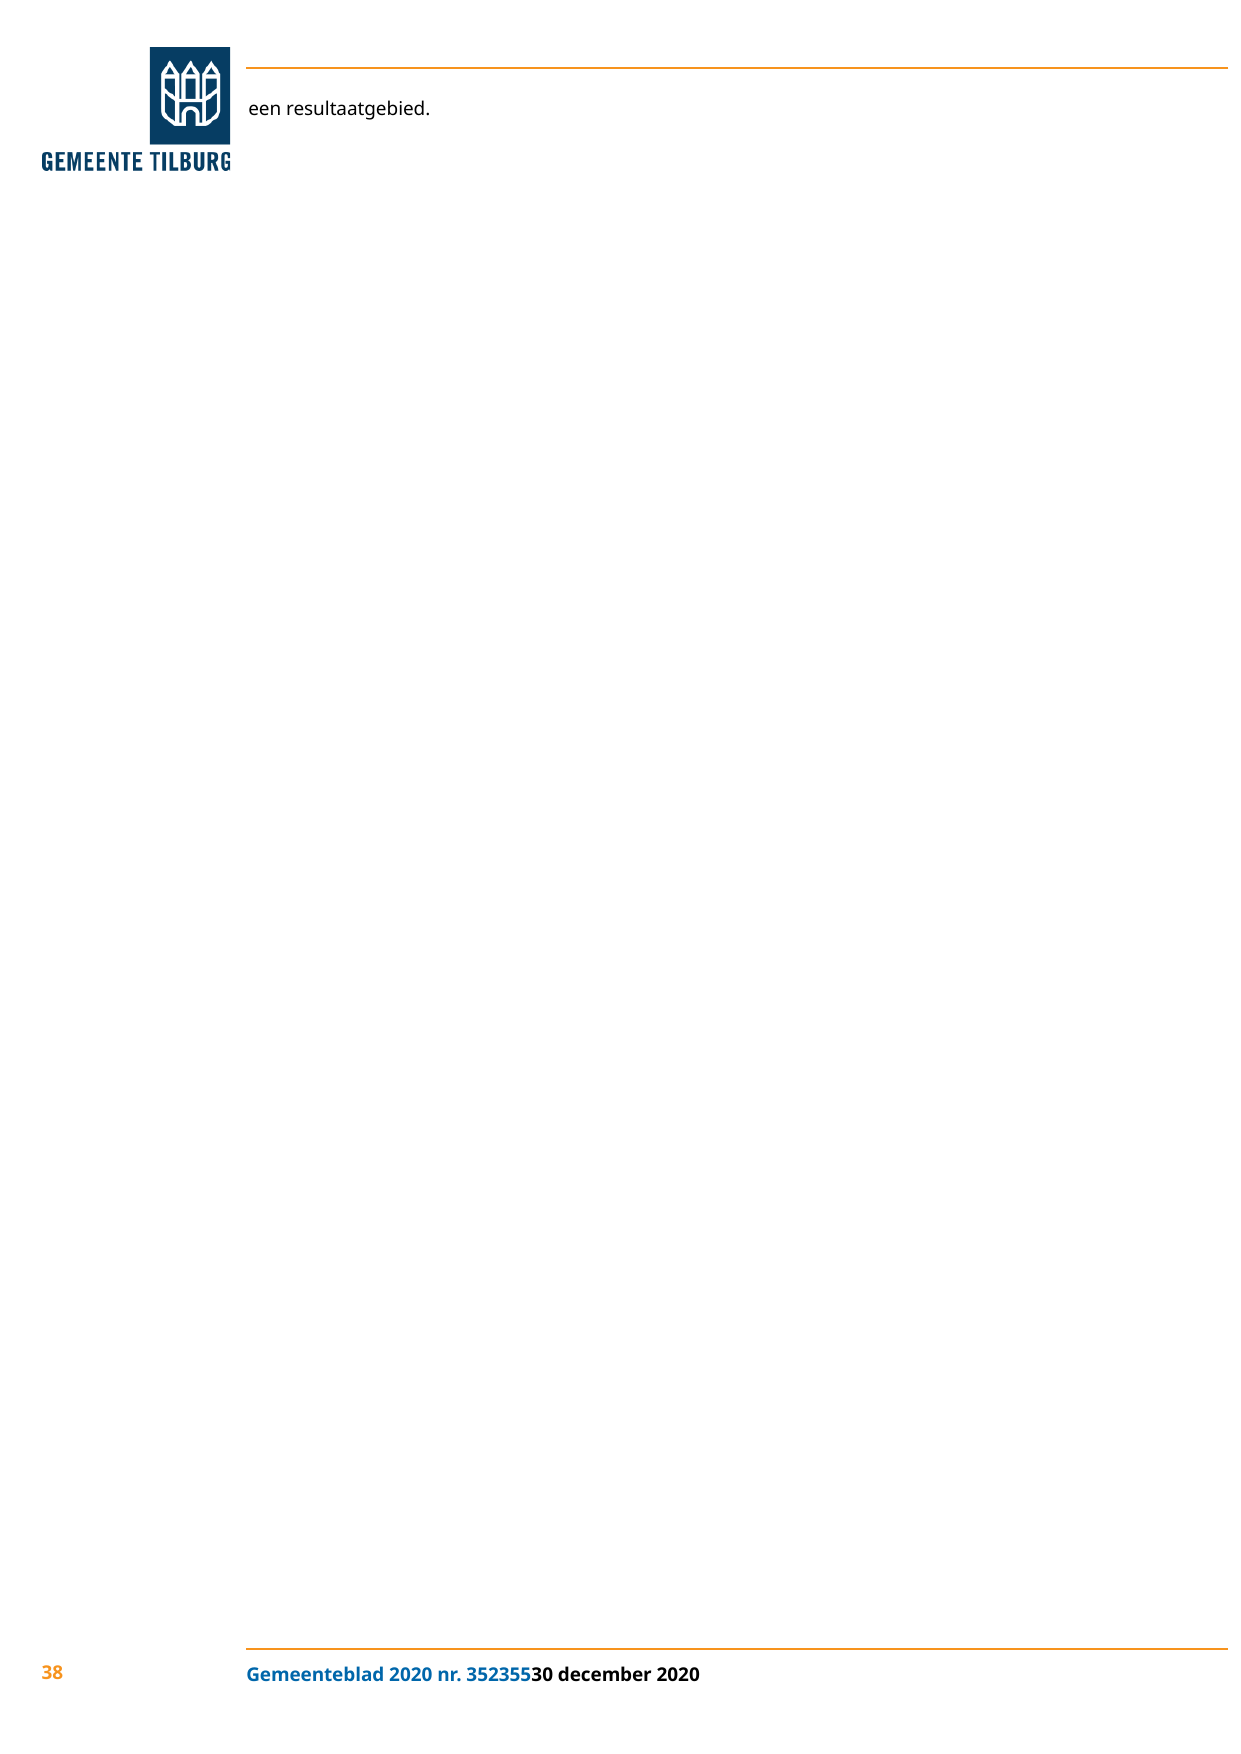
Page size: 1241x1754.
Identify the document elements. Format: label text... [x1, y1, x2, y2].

picture [41, 47, 231, 172]
text een resultaatgebied. [248, 95, 1152, 121]
